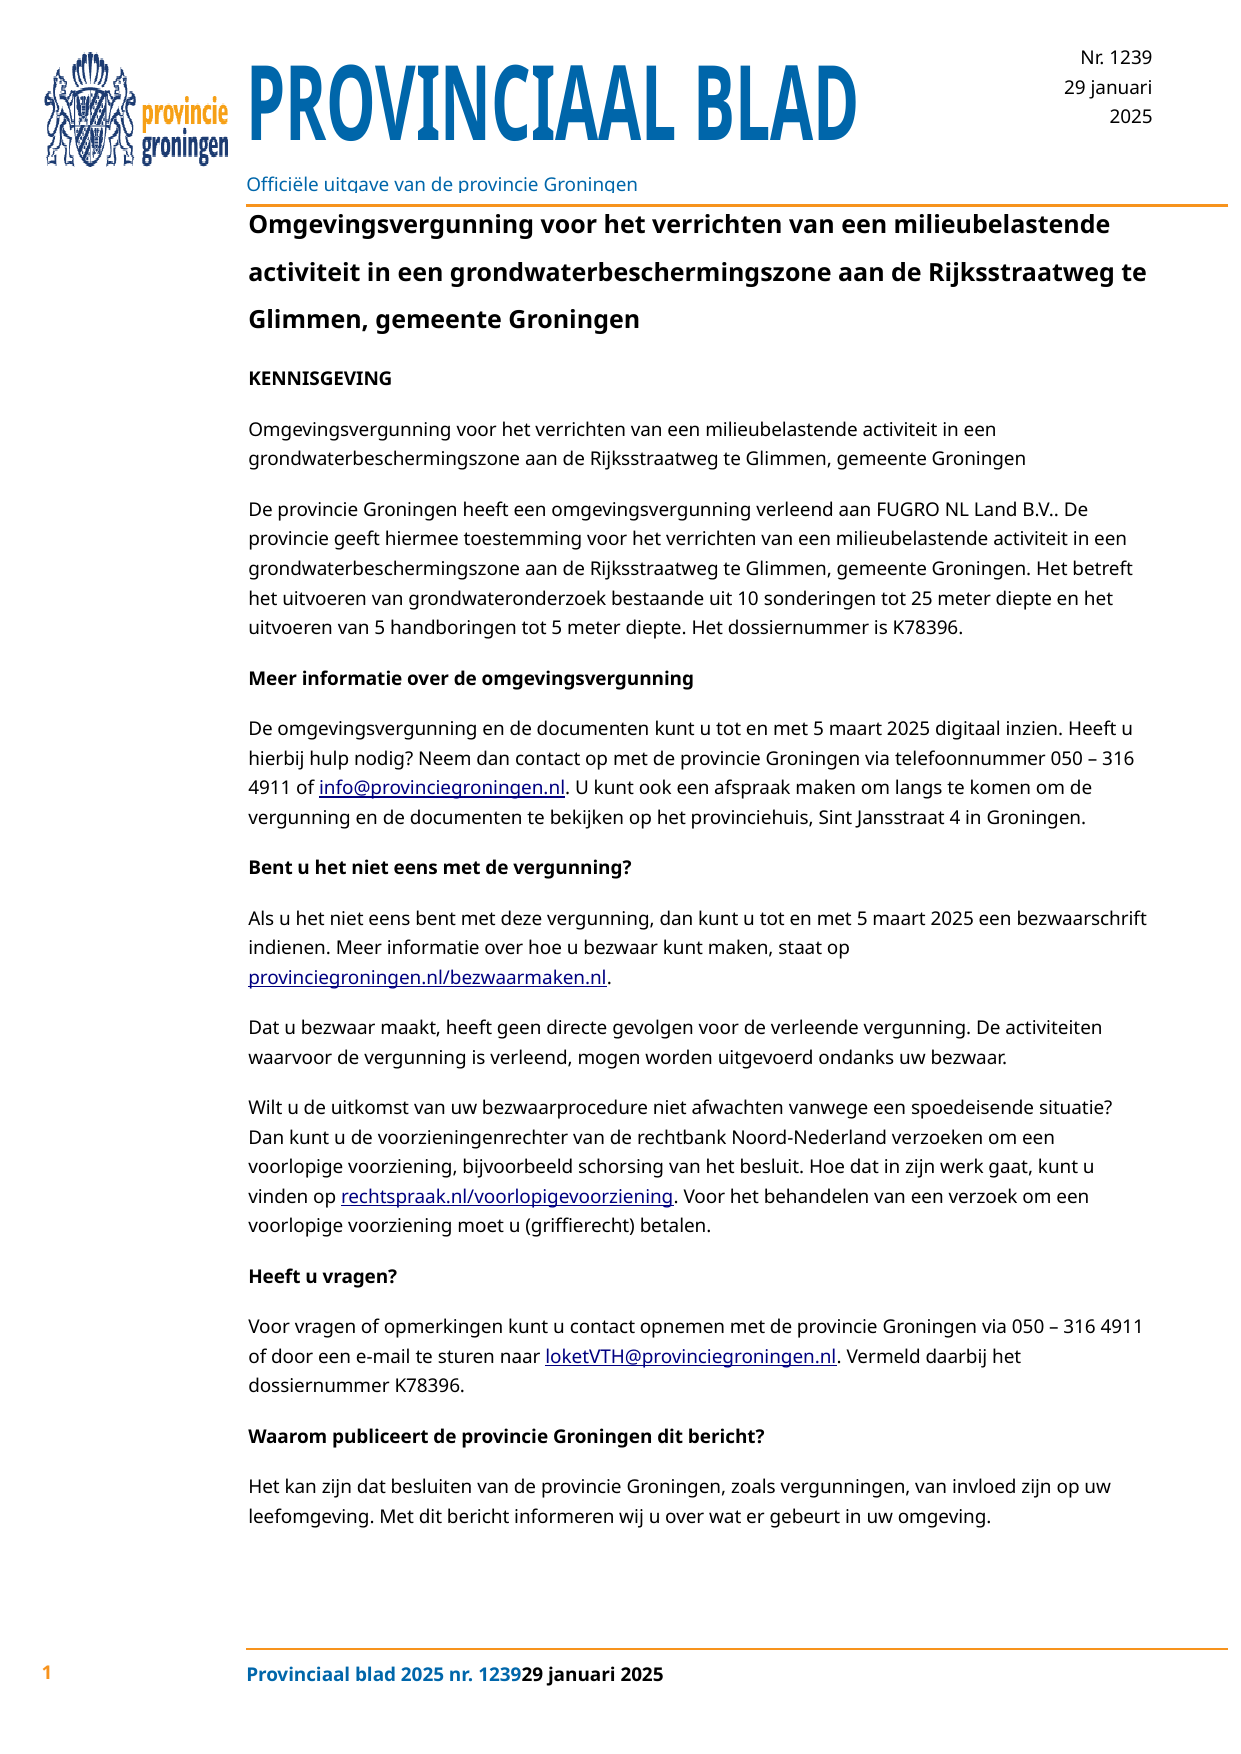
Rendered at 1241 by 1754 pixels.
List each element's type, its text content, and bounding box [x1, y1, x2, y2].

text De provincie Groningen heeft een omgevingsvergunning verleend aan FUGRO NL Land B.V.. De provincie geeft hiermee toestemming voor het verrichten van een milieubelastende activiteit in een grondwaterbeschermingszone aan de Rijksstraatweg te Glimmen, gemeente Groningen. Het betreft het uitvoeren van grondwateronderzoek bestaande uit 10 sonderingen tot 25 meter diepte en het uitvoeren van 5 handboringen tot 5 meter diepte. Het dossiernummer is K78396. [248, 496, 1152, 640]
text Meer informatie over de omgevingsvergunning [248, 665, 1152, 690]
text Het kan zijn dat besluiten van de provincie Groningen, zoals vergunningen, van invloed zijn op uw leefomgeving. Met dit bericht informeren wij u over wat er gebeurt in uw omgeving. [248, 1473, 1152, 1529]
text Als u het niet eens bent met deze vergunning, dan kunt u tot en met 5 maart 2025 een bezwaarschrift indienen. Meer informatie over hoe u bezwaar kunt maken, staat op provinciegroningen.nl/bezwaarmaken.nl. [248, 905, 1152, 989]
text Voor vragen of opmerkingen kunt u contact opnemen met de provincie Groningen via 050 – 316 4911 of door een e-mail te sturen naar loketVTH@provinciegroningen.nl. Vermeld daarbij het dossiernummer K78396. [248, 1313, 1152, 1398]
picture [41, 47, 231, 172]
text De omgevingsvergunning en de documenten kunt u tot en met 5 maart 2025 digitaal inzien. Heeft u hierbij hulp nodig? Neem dan contact op met de provincie Groningen via telefoonnummer 050 – 316 4911 of info@provinciegroningen.nl. U kunt ook een afspraak maken om langs te komen om de vergunning en de documenten te bekijken op het provinciehuis, Sint Jansstraat 4 in Groningen. [248, 715, 1152, 829]
text Wilt u de uitkomst van uw bezwaarprocedure niet afwachten vanwege een spoedeisende situatie? Dan kunt u de voorzieningenrechter van de rechtbank Noord-Nederland verzoeken om een voorlopige voorziening, bijvoorbeeld schorsing van het besluit. Hoe dat in zijn werk gaat, kunt u vinden op rechtspraak.nl/voorlopigevoorziening. Voor het behandelen van een verzoek om een voorlopige voorziening moet u (griffierecht) betalen. [248, 1094, 1152, 1238]
text Heeft u vragen? [248, 1263, 1152, 1289]
text Omgevingsvergunning voor het verrichten van een milieubelastende activiteit in een grondwaterbeschermingszone aan de Rijksstraatweg te Glimmen, gemeente Groningen [248, 207, 1152, 336]
text Omgevingsvergunning voor het verrichten van een milieubelastende activiteit in een grondwaterbeschermingszone aan de Rijksstraatweg te Glimmen, gemeente Groningen [248, 416, 1152, 471]
text Waarom publiceert de provincie Groningen dit bericht? [248, 1423, 1152, 1449]
text Bent u het niet eens met de vergunning? [248, 854, 1152, 880]
text KENNISGEVING [248, 366, 1152, 391]
text Dat u bezwaar maakt, heeft geen directe gevolgen voor de verleende vergunning. De activiteiten waarvoor de vergunning is verleend, mogen worden uitgevoerd ondanks uw bezwaar. [248, 1014, 1152, 1069]
